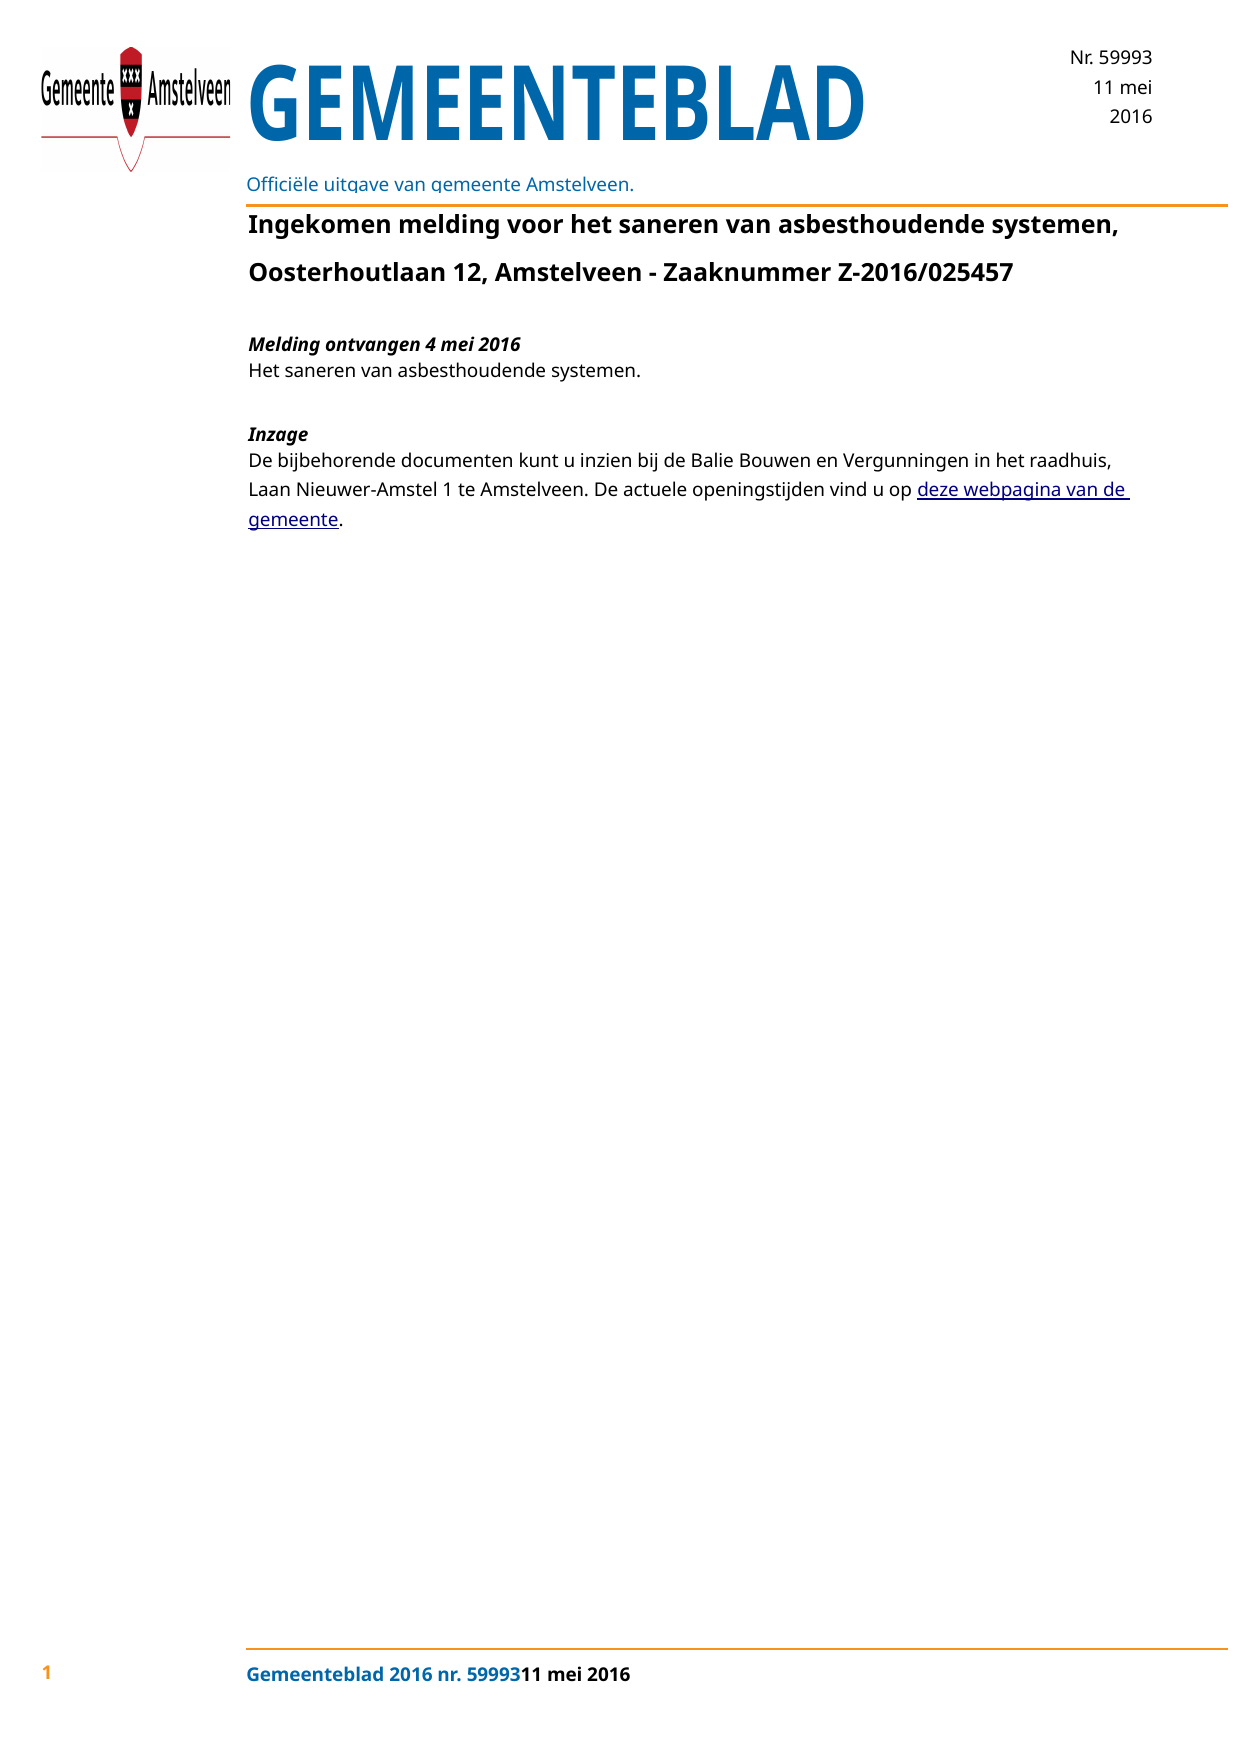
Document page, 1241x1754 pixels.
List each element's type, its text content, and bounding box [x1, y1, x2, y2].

text Melding ontvangen 4 mei 2016 [248, 331, 1152, 357]
text Ingekomen melding voor het saneren van asbesthoudende systemen, Oosterhoutlaan 12, Amstelveen - Zaaknummer Z-2016/025457 [248, 207, 1152, 288]
text Het saneren van asbesthoudende systemen. [248, 357, 1152, 383]
text Inzage [248, 421, 1152, 447]
text De bijbehorende documenten kunt u inzien bij de Balie Bouwen en Vergunningen in het raadhuis, Laan Nieuwer-Amstel 1 te Amstelveen. De actuele openingstijden vind u op deze webpagina van de gemeente. [248, 447, 1152, 532]
picture [41, 47, 231, 172]
